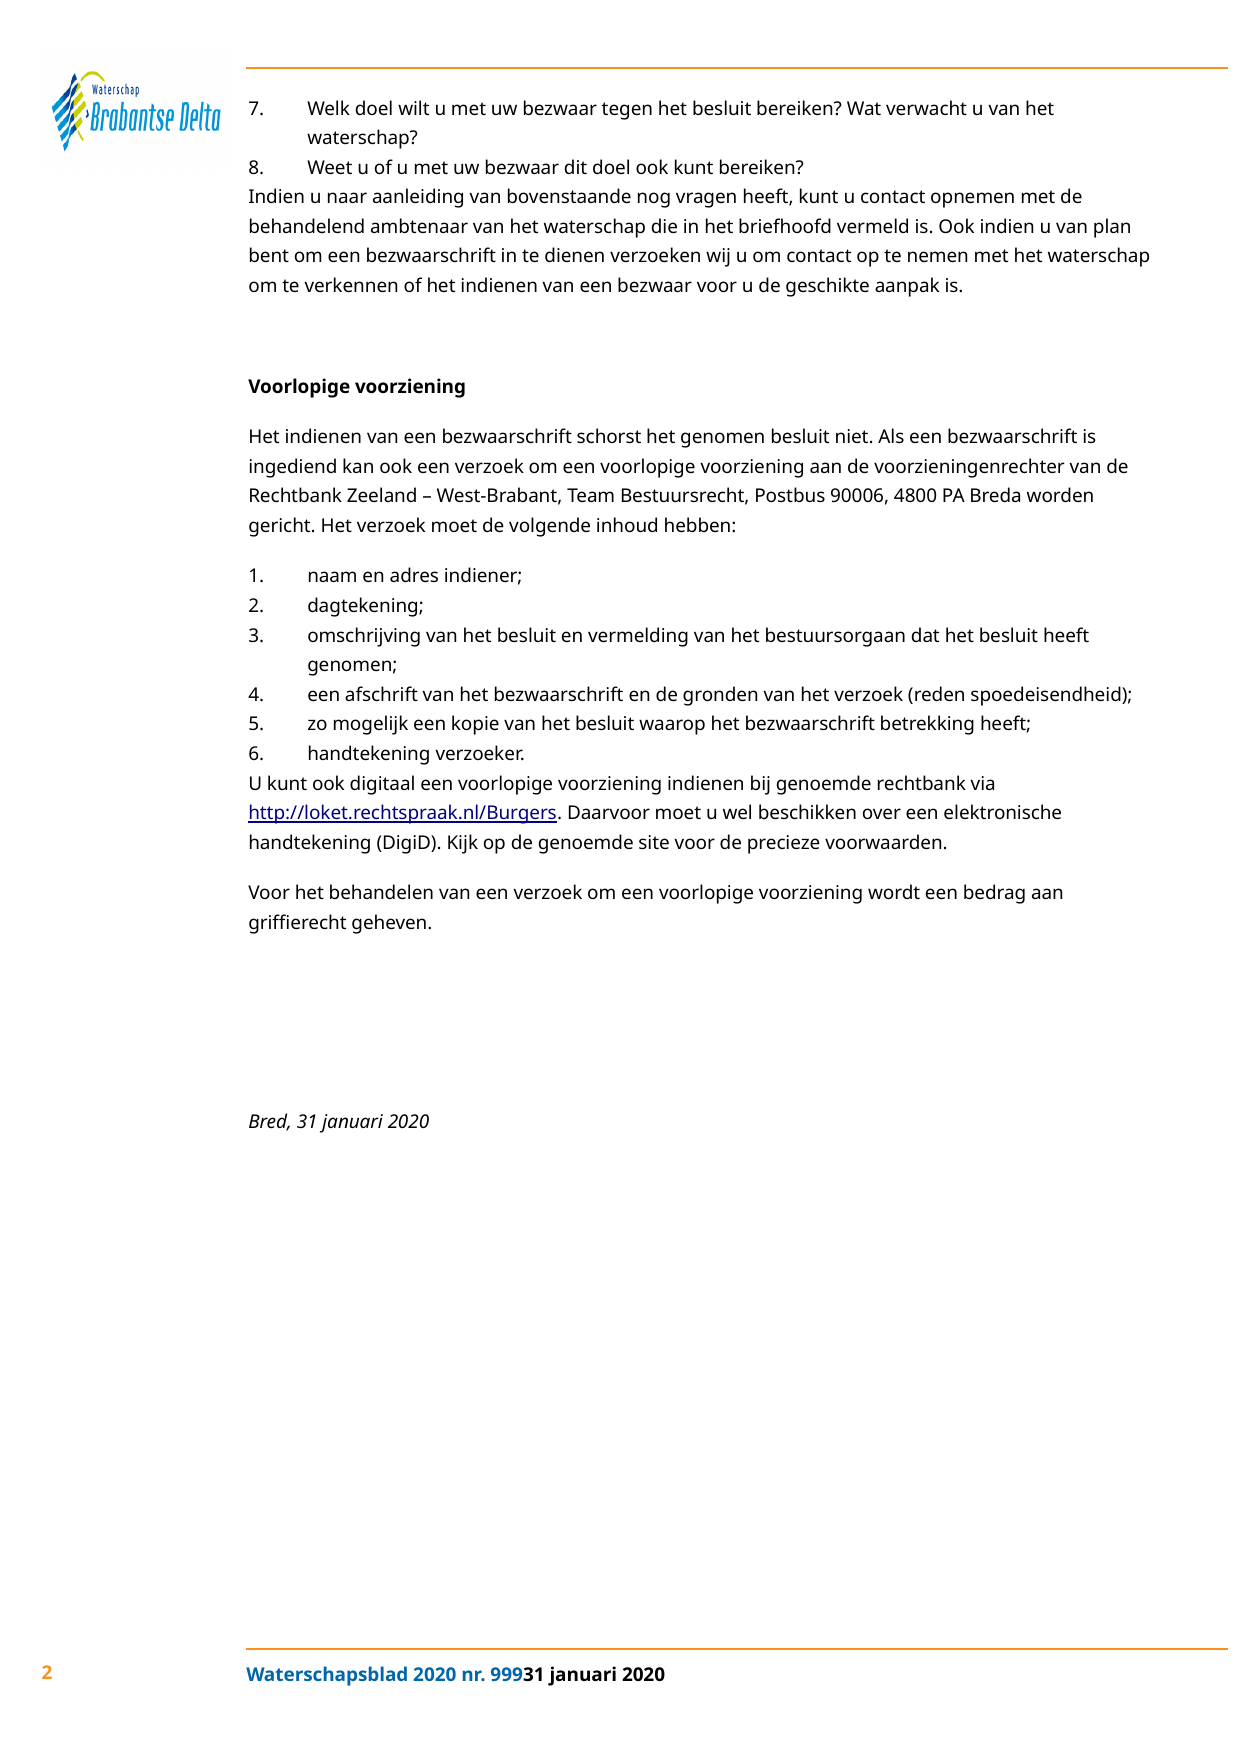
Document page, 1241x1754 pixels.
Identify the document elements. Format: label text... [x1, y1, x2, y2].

list Weet u of u met uw bezwaar dit doel ook kunt bereiken? [248, 154, 1152, 180]
text Bred, 31 januari 2020 [248, 1108, 1152, 1134]
list Welk doel wilt u met uw bezwaar tegen het besluit bereiken? Wat verwacht u van het waterschap? [248, 95, 1152, 150]
text Indien u naar aanleiding van bovenstaande nog vragen heeft, kunt u contact opnemen met de behandelend ambtenaar van het waterschap die in het briefhoofd vermeld is. Ook indien u van plan bent om een bezwaarschrift in te dienen verzoeken wij u om contact op te nemen met het waterschap om te verkennen of het indienen van een bezwaar voor u de geschikte aanpak is. [248, 183, 1152, 298]
list naam en adres indiener; [248, 563, 1152, 588]
text Voorlopige voorziening [248, 373, 1152, 399]
list dagtekening; [248, 592, 1152, 618]
text U kunt ook digitaal een voorlopige voorziening indienen bij genoemde rechtbank via http://loket.rechtspraak.nl/Burgers. Daarvoor moet u wel beschikken over een elektronische handtekening (DigiD). Kijk op de genoemde site voor de precieze voorwaarden. [248, 770, 1152, 855]
list zo mogelijk een kopie van het besluit waarop het bezwaarschrift betrekking heeft; [248, 711, 1152, 736]
list een afschrift van het bezwaarschrift en de gronden van het verzoek (reden spoedeisendheid); [248, 681, 1152, 707]
list omschrijving van het besluit en vermelding van het bestuursorgaan dat het besluit heeft genomen; [248, 622, 1152, 677]
list handtekening verzoeker. [248, 740, 1152, 766]
text Voor het behandelen van een verzoek om een voorlopige voorziening wordt een bedrag aan griffierecht geheven. [248, 879, 1152, 935]
picture [41, 47, 231, 172]
text Het indienen van een bezwaarschrift schorst het genomen besluit niet. Als een bezwaarschrift is ingediend kan ook een verzoek om een voorlopige voorziening aan de voorzieningenrechter van de Rechtbank Zeeland – West-Brabant, Team Bestuursrecht, Postbus 90006, 4800 PA Breda worden gericht. Het verzoek moet de volgende inhoud hebben: [248, 423, 1152, 538]
